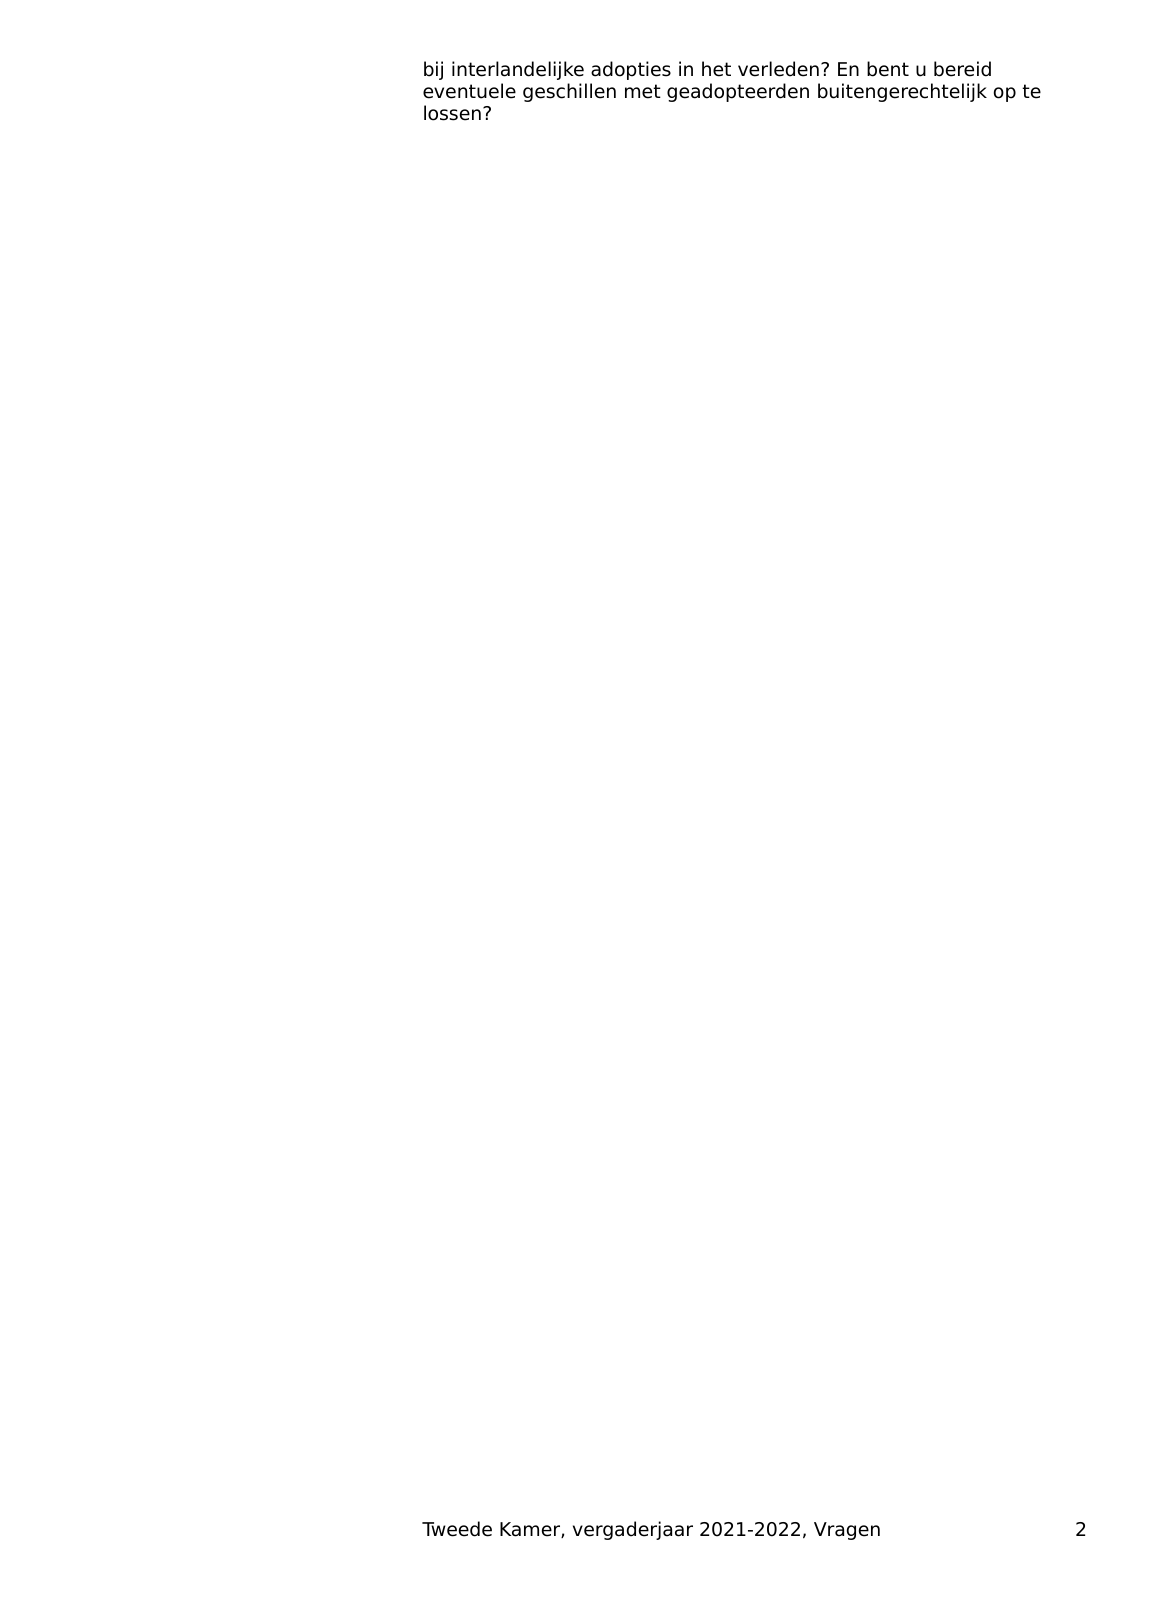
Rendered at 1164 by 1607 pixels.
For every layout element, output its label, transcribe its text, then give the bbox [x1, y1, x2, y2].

text bij interlandelijke adopties in het verleden? En bent u bereid eventuele geschillen met geadopteerden buitengerechtelijk op te lossen? [422, 59, 1087, 125]
